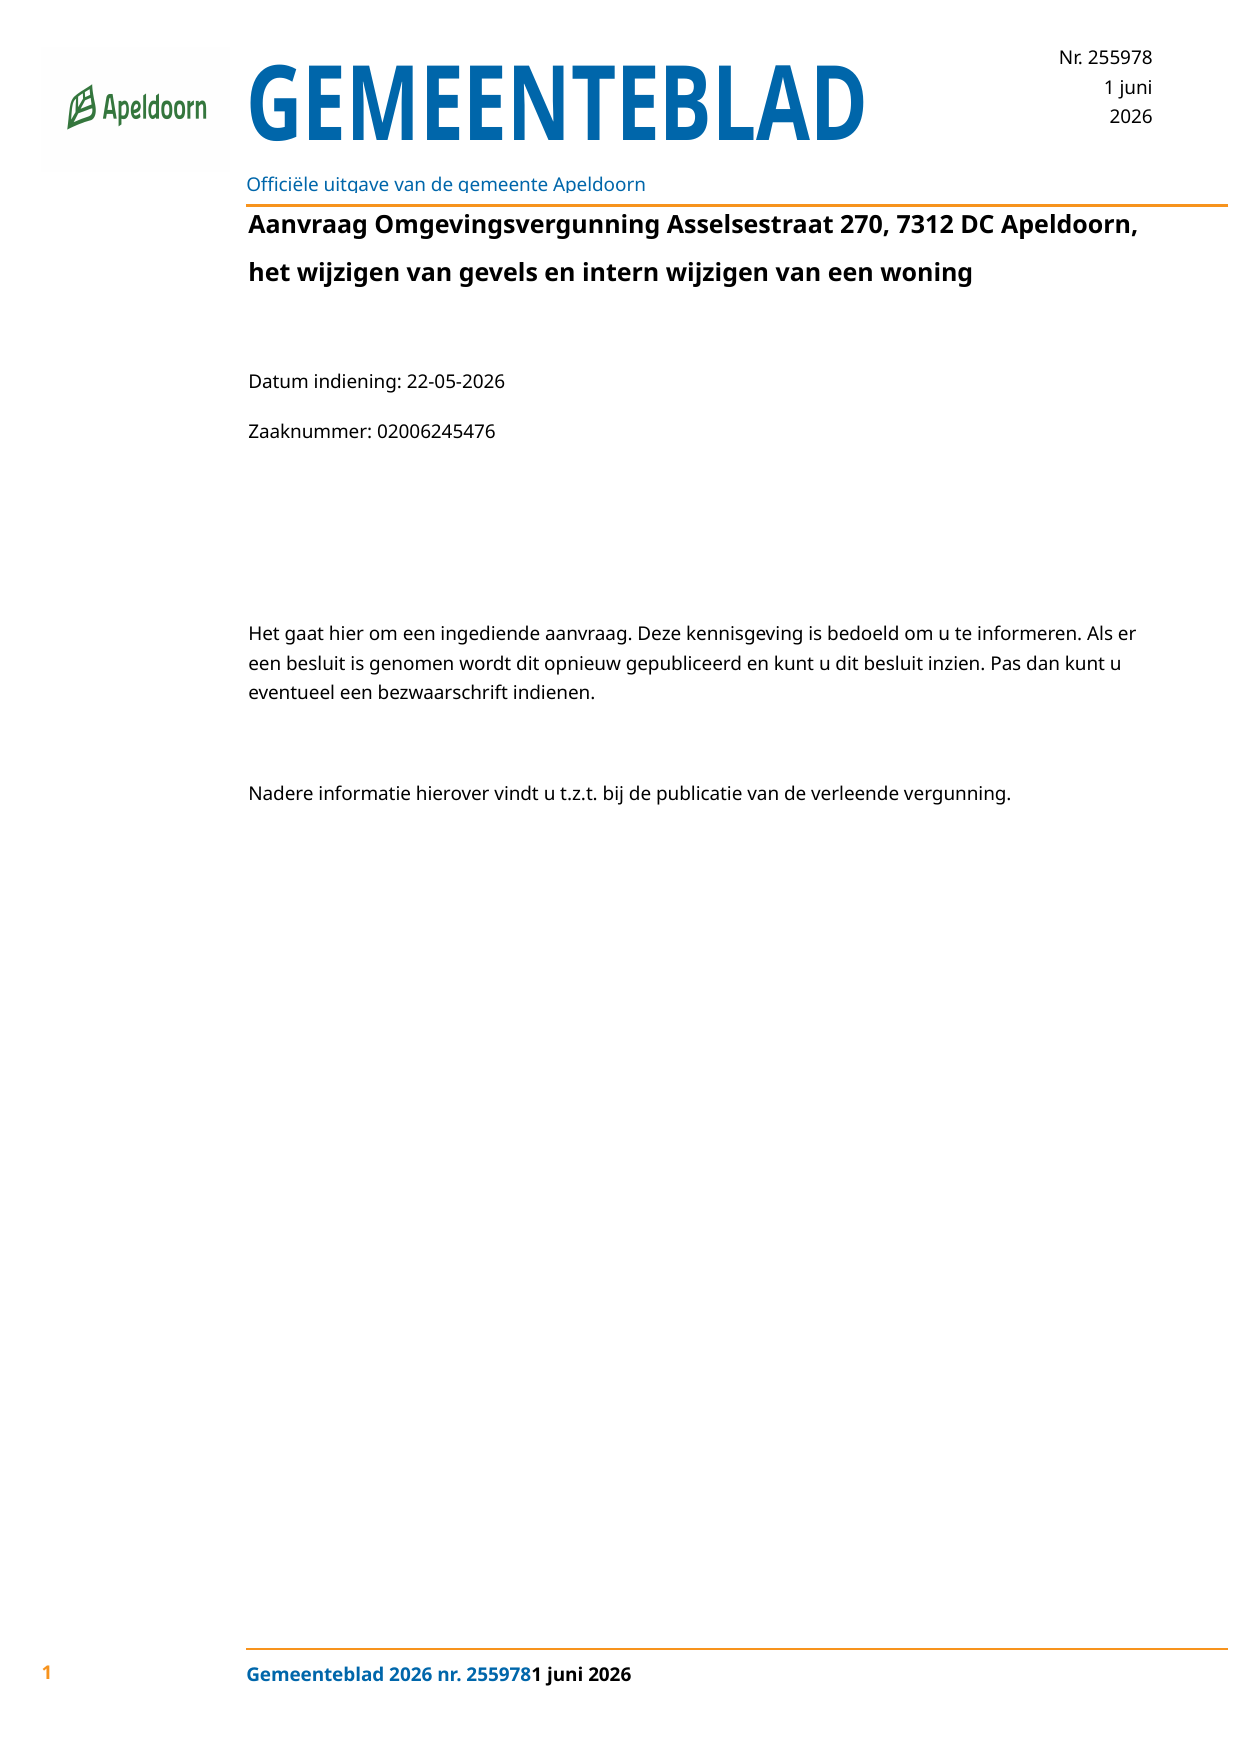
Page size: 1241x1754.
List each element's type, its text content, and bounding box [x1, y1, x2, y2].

text Zaaknummer: 02006245476 [248, 419, 1152, 444]
text Het gaat hier om een ingediende aanvraag. Deze kennisgeving is bedoeld om u te informeren. Als er een besluit is genomen wordt dit opnieuw gepubliceerd en kunt u dit besluit inzien. Pas dan kunt u eventueel een bezwaarschrift indienen. [248, 620, 1152, 705]
picture [41, 47, 231, 172]
text Nadere informatie hierover vindt u t.z.t. bij de publicatie van de verleende vergunning. [248, 780, 1152, 806]
text Aanvraag Omgevingsvergunning Asselsestraat 270, 7312 DC Apeldoorn, het wijzigen van gevels en intern wijzigen van een woning [248, 207, 1152, 288]
text Datum indiening: 22-05-2026 [248, 368, 1152, 394]
